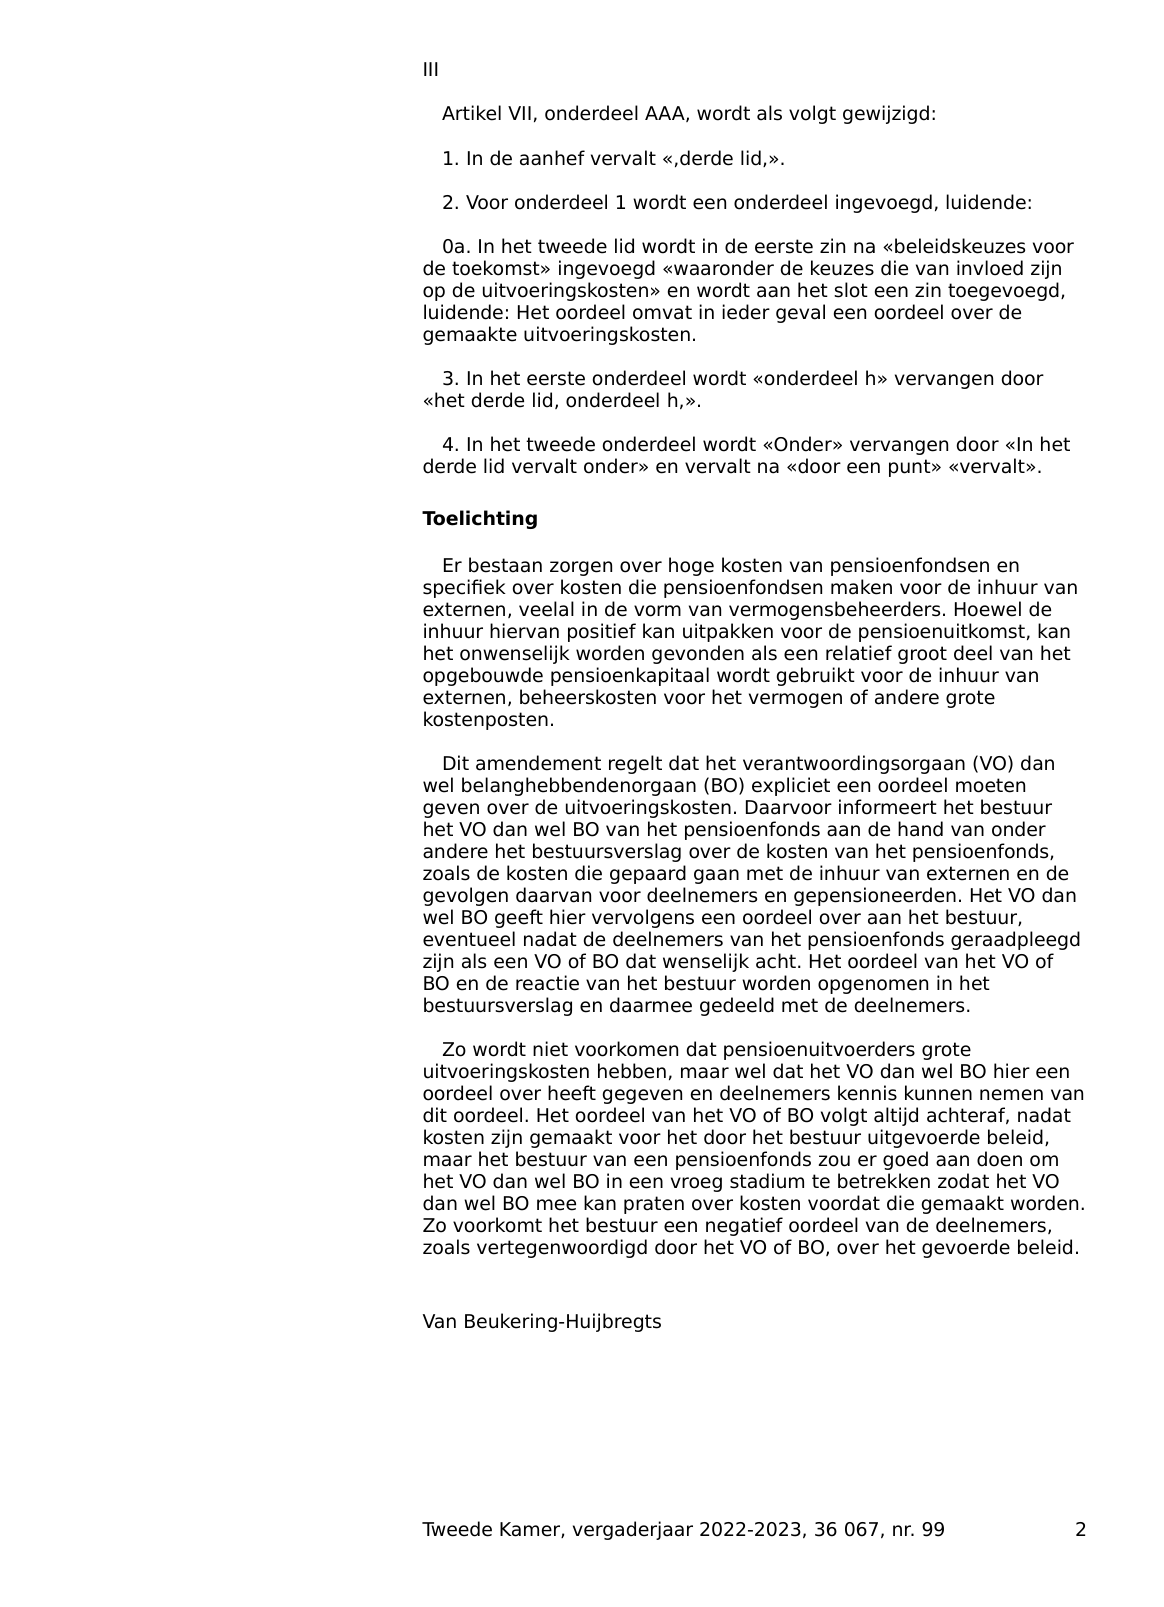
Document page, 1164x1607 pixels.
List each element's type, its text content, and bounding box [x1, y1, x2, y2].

text Dit amendement regelt dat het verantwoordingsorgaan (VO) dan wel belanghebbendenorgaan (BO) expliciet een oordeel moeten geven over de uitvoeringskosten. Daarvoor informeert het bestuur het VO dan wel BO van het pensioenfonds aan de hand van onder andere het bestuursverslag over de kosten van het pensioenfonds, zoals de kosten die gepaard gaan met de inhuur van externen en de gevolgen daarvan voor deelnemers en gepensioneerden. Het VO dan wel BO geeft hier vervolgens een oordeel over aan het bestuur, eventueel nadat de deelnemers van het pensioenfonds geraadpleegd zijn als een VO of BO dat wenselijk acht. Het oordeel van het VO of BO en de reactie van het bestuur worden opgenomen in het bestuursverslag en daarmee gedeeld met de deelnemers. [422, 753, 1087, 1017]
text Artikel VII, onderdeel AAA, wordt als volgt gewijzigd: [422, 103, 1087, 125]
text 0a. In het tweede lid wordt in de eerste zin na «beleidskeuzes voor de toekomst» ingevoegd «waaronder de keuzes die van invloed zijn op de uitvoeringskosten» en wordt aan het slot een zin toegevoegd, luidende: Het oordeel omvat in ieder geval een oordeel over de gemaakte uitvoeringskosten. [422, 236, 1087, 346]
text 1. In de aanhef vervalt «,derde lid,». [422, 147, 1087, 169]
text Er bestaan zorgen over hoge kosten van pensioenfondsen en specifiek over kosten die pensioenfondsen maken voor de inhuur van externen, veelal in de vorm van vermogensbeheerders. Hoewel de inhuur hiervan positief kan uitpakken voor de pensioenuitkomst, kan het onwenselijk worden gevonden als een relatief groot deel van het opgebouwde pensioenkapitaal wordt gebruikt voor de inhuur van externen, beheerskosten voor het vermogen of andere grote kostenposten. [422, 555, 1087, 731]
text Zo wordt niet voorkomen dat pensioenuitvoerders grote uitvoeringskosten hebben, maar wel dat het VO dan wel BO hier een oordeel over heeft gegeven en deelnemers kennis kunnen nemen van dit oordeel. Het oordeel van het VO of BO volgt altijd achteraf, nadat kosten zijn gemaakt voor het door het bestuur uitgevoerde beleid, maar het bestuur van een pensioenfonds zou er goed aan doen om het VO dan wel BO in een vroeg stadium te betrekken zodat het VO dan wel BO mee kan praten over kosten voordat die gemaakt worden. Zo voorkomt het bestuur een negatief oordeel van de deelnemers, zoals vertegenwoordigd door het VO of BO, over het gevoerde beleid. [422, 1039, 1087, 1259]
subtitle Toelichting [422, 508, 1087, 530]
text 4. In het tweede onderdeel wordt «Onder» vervangen door «In het derde lid vervalt onder» en vervalt na «door een punt» «vervalt». [422, 434, 1087, 478]
text Van Beukering-Huijbregts [422, 1289, 1087, 1333]
subtitle III [422, 59, 1087, 81]
text 3. In het eerste onderdeel wordt «onderdeel h» vervangen door «het derde lid, onderdeel h,». [422, 368, 1087, 412]
text 2. Voor onderdeel 1 wordt een onderdeel ingevoegd, luidende: [422, 192, 1087, 213]
